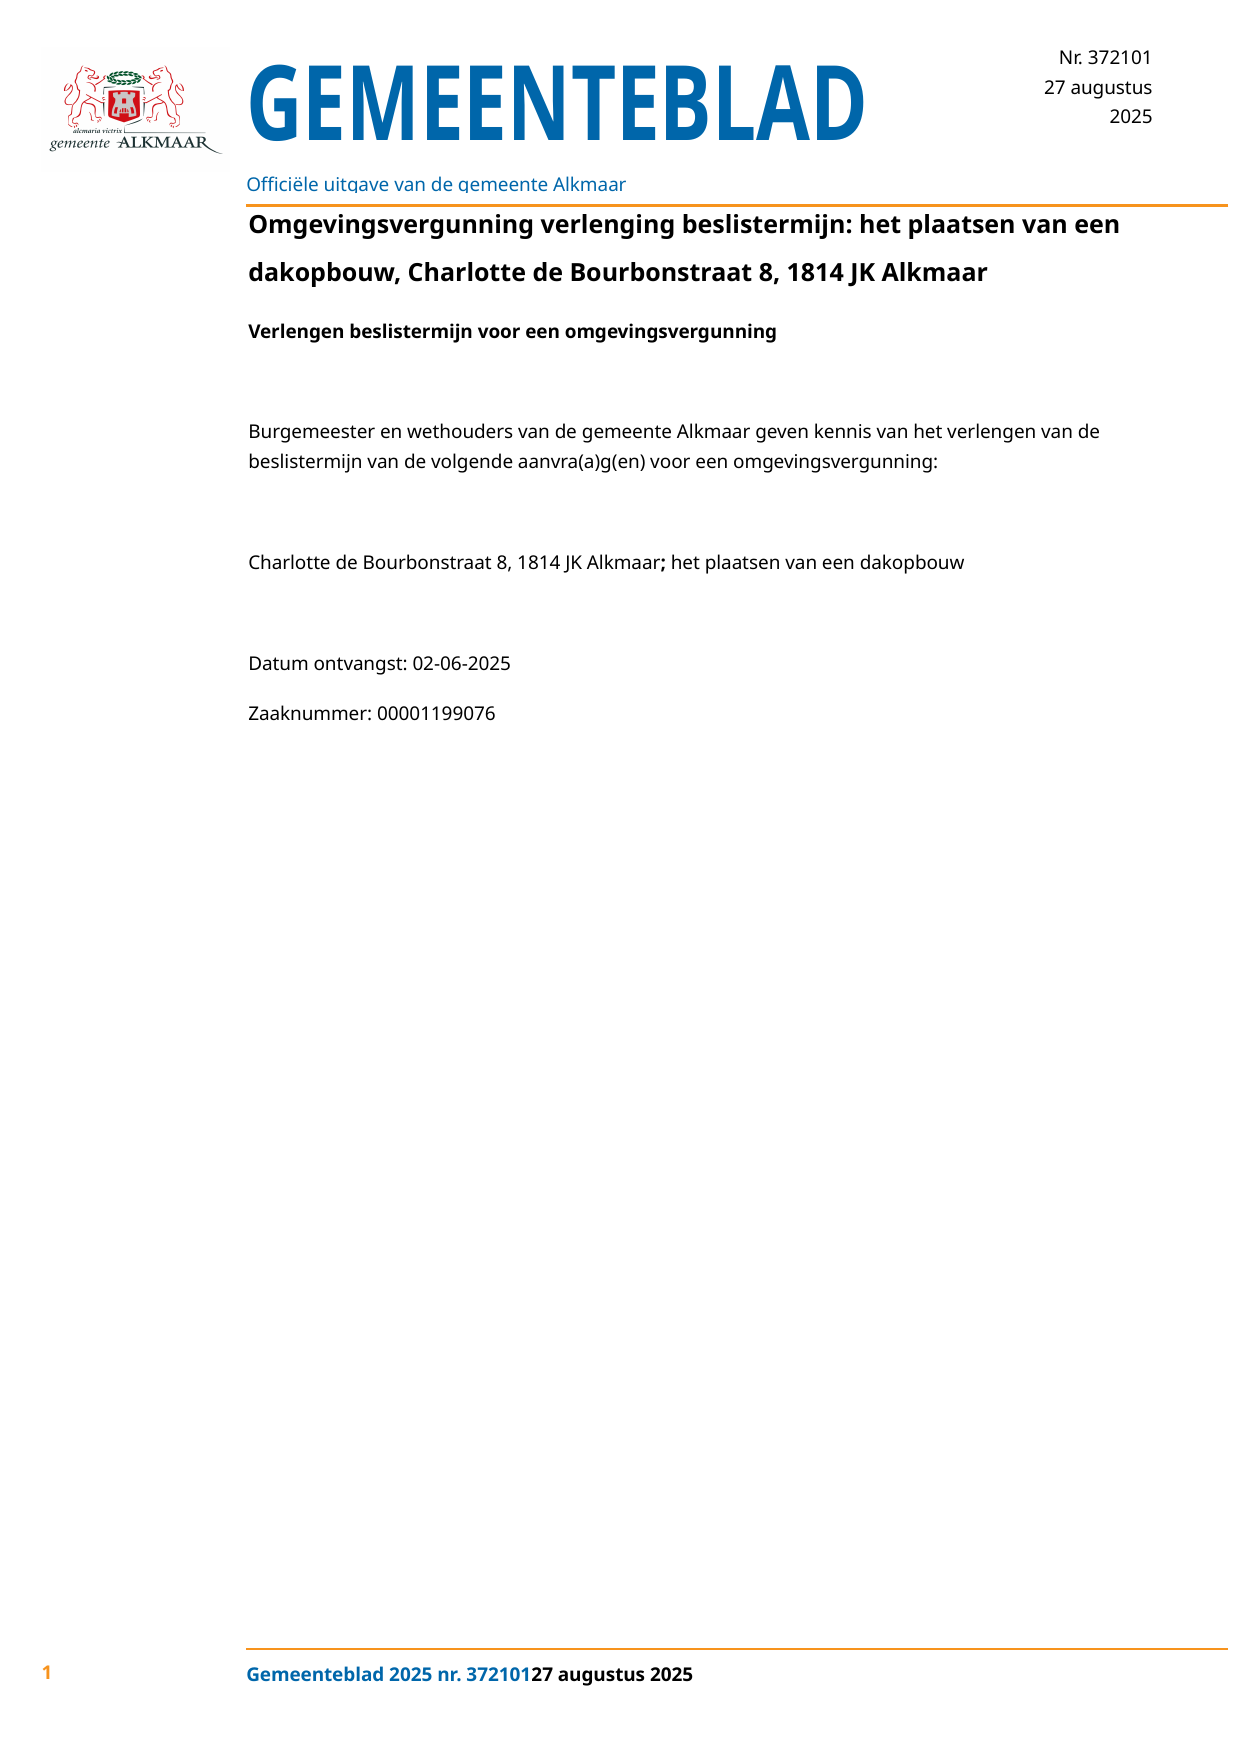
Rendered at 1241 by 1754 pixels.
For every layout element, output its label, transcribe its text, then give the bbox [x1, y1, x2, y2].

picture [41, 47, 231, 172]
text Omgevingsvergunning verlenging beslistermijn: het plaatsen van een dakopbouw, Charlotte de Bourbonstraat 8, 1814 JK Alkmaar [248, 207, 1152, 288]
text Charlotte de Bourbonstraat 8, 1814 JK Alkmaar; het plaatsen van een dakopbouw [248, 549, 1152, 575]
text Burgemeester en wethouders van de gemeente Alkmaar geven kennis van het verlengen van de beslistermijn van de volgende aanvra(a)g(en) voor een omgevingsvergunning: [248, 419, 1152, 474]
text Zaaknummer: 00001199076 [248, 700, 1152, 726]
text Verlengen beslistermijn voor een omgevingsvergunning [248, 318, 1152, 344]
text Datum ontvangst: 02-06-2025 [248, 650, 1152, 676]
